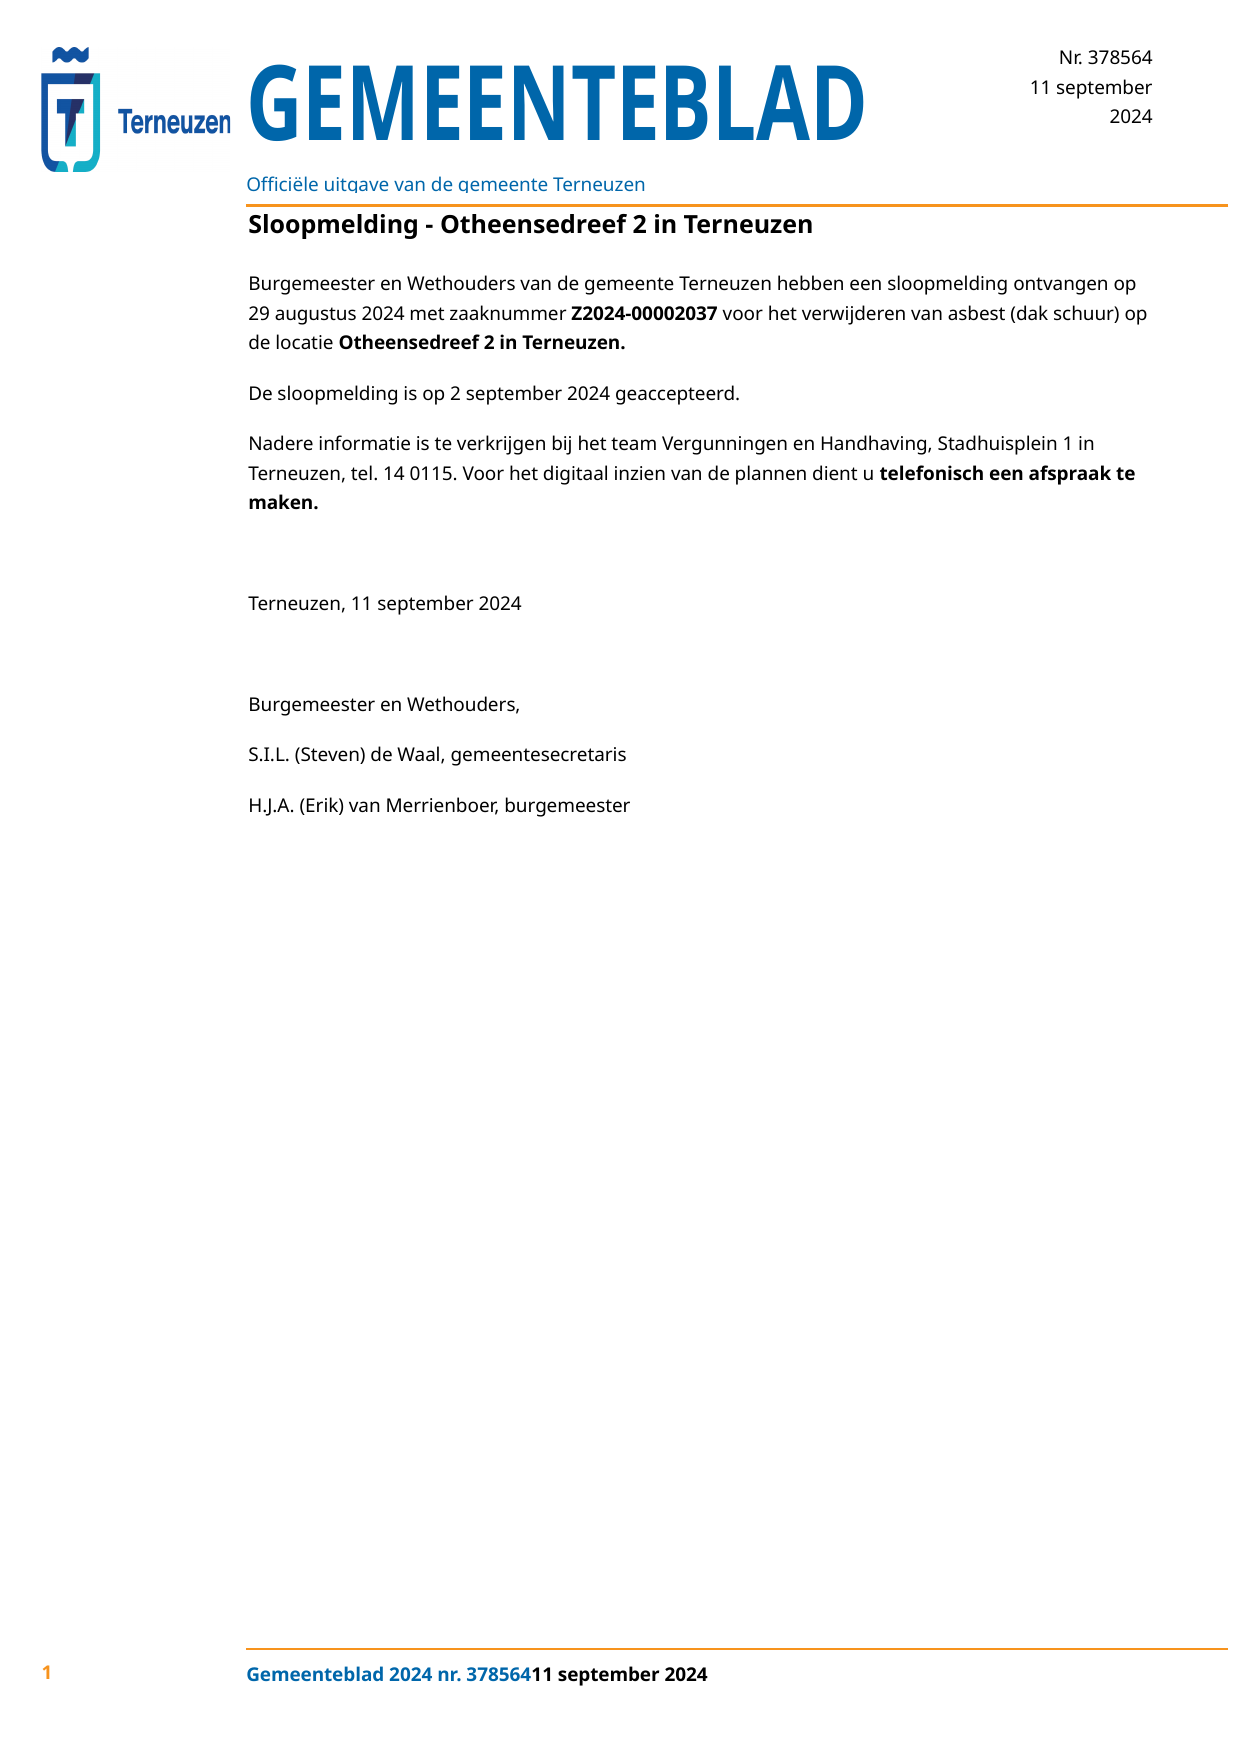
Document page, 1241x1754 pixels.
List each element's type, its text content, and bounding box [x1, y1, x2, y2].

picture [41, 47, 231, 172]
text Sloopmelding - Otheensedreef 2 in Terneuzen [248, 207, 1152, 241]
text S.I.L. (Steven) de Waal, gemeentesecretaris [248, 742, 1152, 767]
text H.J.A. (Erik) van Merrienboer, burgemeester [248, 792, 1152, 818]
text Burgemeester en Wethouders, [248, 691, 1152, 717]
text De sloopmelding is op 2 september 2024 geaccepteerd. [248, 380, 1152, 406]
text Terneuzen, 11 september 2024 [248, 590, 1152, 616]
text Nadere informatie is te verkrijgen bij het team Vergunningen en Handhaving, Stadhuisplein 1 in Terneuzen, tel. 14 0115. Voor het digitaal inzien van de plannen dient u telefonisch een afspraak te maken. [248, 430, 1152, 515]
text Burgemeester en Wethouders van de gemeente Terneuzen hebben een sloopmelding ontvangen op 29 augustus 2024 met zaaknummer Z2024-00002037 voor het verwijderen van asbest (dak schuur) op de locatie Otheensedreef 2 in Terneuzen. [248, 270, 1152, 355]
